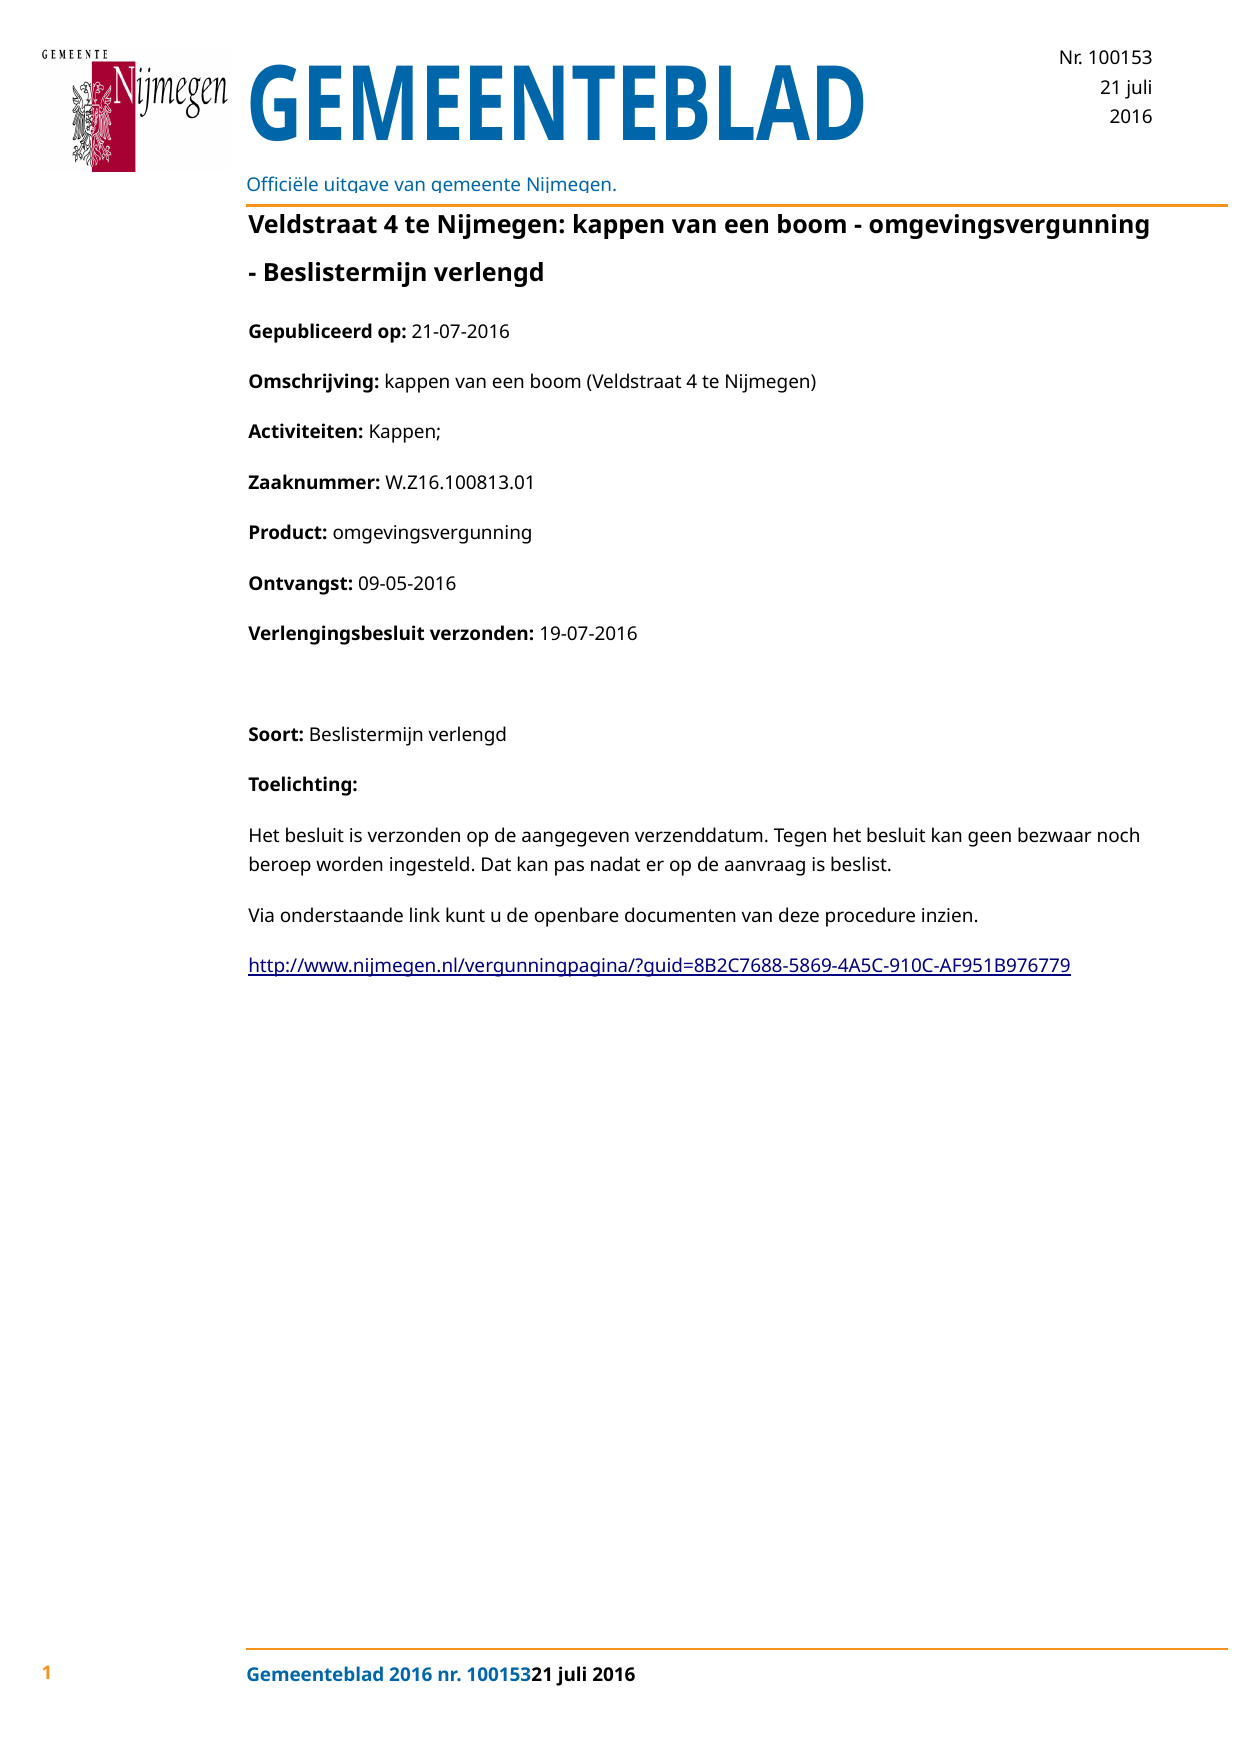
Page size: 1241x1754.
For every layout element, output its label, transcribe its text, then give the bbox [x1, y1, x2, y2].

text http://www.nijmegen.nl/vergunningpagina/?guid=8B2C7688-5869-4A5C-910C-AF951B976779 [248, 952, 1152, 978]
text Veldstraat 4 te Nijmegen: kappen van een boom - omgevingsvergunning - Beslistermijn verlengd [248, 207, 1152, 288]
text Gepubliceerd op: 21-07-2016 [248, 318, 1152, 344]
text Product: omgevingsvergunning [248, 519, 1152, 545]
text Ontvangst: 09-05-2016 [248, 570, 1152, 596]
text Via onderstaande link kunt u de openbare documenten van deze procedure inzien. [248, 902, 1152, 928]
text Omschrijving: kappen van een boom (Veldstraat 4 te Nijmegen) [248, 368, 1152, 394]
text Het besluit is verzonden op de aangegeven verzenddatum. Tegen het besluit kan geen bezwaar noch beroep worden ingesteld. Dat kan pas nadat er op de aanvraag is beslist. [248, 822, 1152, 877]
text Verlengingsbesluit verzonden: 19-07-2016 [248, 620, 1152, 646]
text Soort: Beslistermijn verlengd [248, 721, 1152, 747]
text Zaaknummer: W.Z16.100813.01 [248, 469, 1152, 495]
text Toelichting: [248, 772, 1152, 797]
picture [41, 47, 231, 172]
text Activiteiten: Kappen; [248, 419, 1152, 444]
